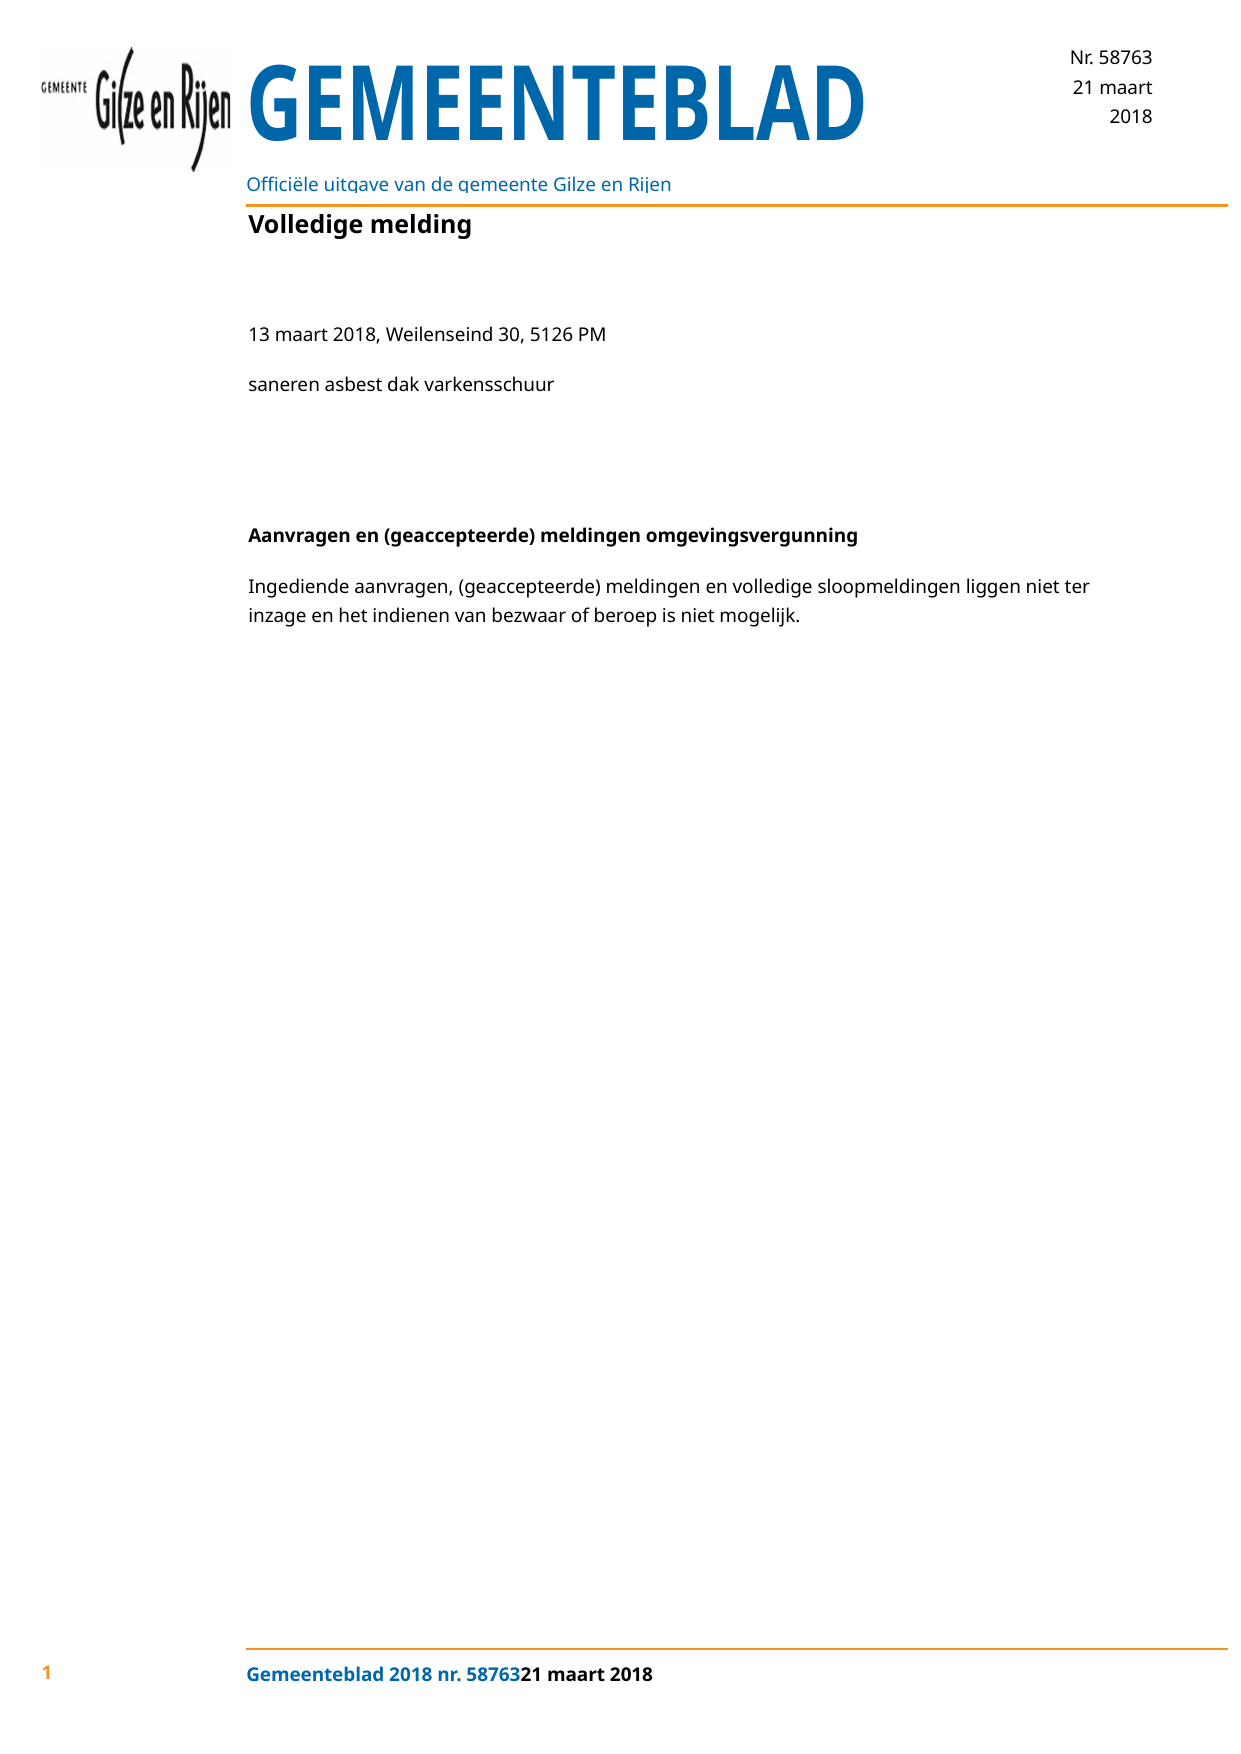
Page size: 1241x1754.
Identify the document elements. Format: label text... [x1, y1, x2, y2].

text saneren asbest dak varkensschuur [248, 371, 1152, 397]
text Ingediende aanvragen, (geaccepteerde) meldingen en volledige sloopmeldingen liggen niet ter inzage en het indienen van bezwaar of beroep is niet mogelijk. [248, 573, 1152, 628]
text Aanvragen en (geaccepteerde) meldingen omgevingsvergunning [248, 522, 1152, 548]
text Volledige melding [248, 207, 1152, 241]
text 13 maart 2018, Weilenseind 30, 5126 PM [248, 321, 1152, 346]
picture [41, 47, 231, 172]
